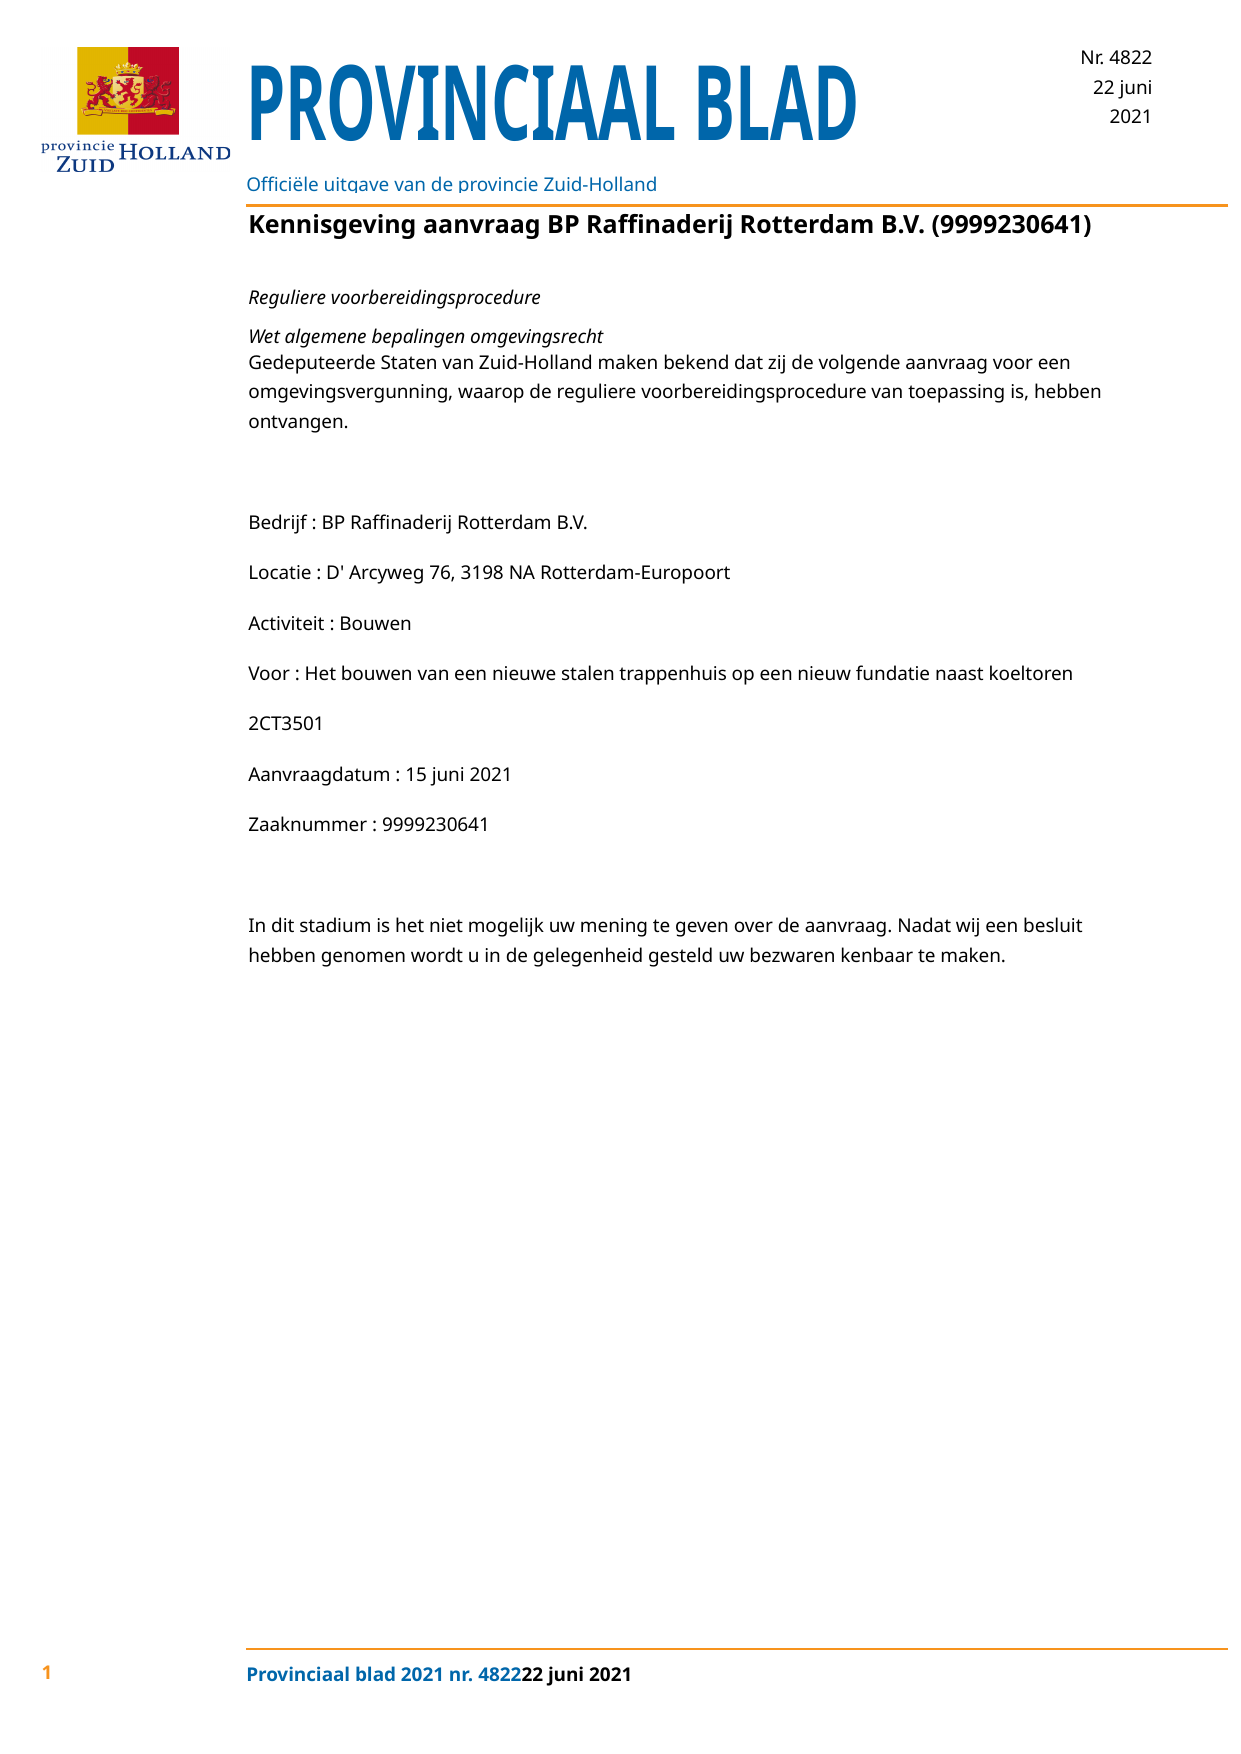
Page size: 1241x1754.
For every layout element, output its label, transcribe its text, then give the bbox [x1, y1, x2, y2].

text Gedeputeerde Staten van Zuid-Holland maken bekend dat zij de volgende aanvraag voor een omgevingsvergunning, waarop de reguliere voorbereidingsprocedure van toepassing is, hebben ontvangen. [248, 349, 1152, 434]
picture [41, 47, 231, 172]
text In dit stadium is het niet mogelijk uw mening te geven over de aanvraag. Nadat wij een besluit hebben genomen wordt u in de gelegenheid gesteld uw bezwaren kenbaar te maken. [248, 912, 1152, 967]
text Activiteit : Bouwen [248, 610, 1152, 635]
text Reguliere voorbereidingsprocedure [248, 284, 1152, 309]
text 2CT3501 [248, 711, 1152, 736]
text Voor : Het bouwen van een nieuwe stalen trappenhuis op een nieuw fundatie naast koeltoren [248, 660, 1152, 686]
text Zaaknummer : 9999230641 [248, 811, 1152, 837]
text Locatie : D' Arcyweg 76, 3198 NA Rotterdam-Europoort [248, 559, 1152, 585]
text Wet algemene bepalingen omgevingsrecht [248, 323, 1152, 349]
text Bedrijf : BP Raffinaderij Rotterdam B.V. [248, 509, 1152, 534]
text Kennisgeving aanvraag BP Raffinaderij Rotterdam B.V. (9999230641) [248, 207, 1152, 241]
text Aanvraagdatum : 15 juni 2021 [248, 761, 1152, 787]
